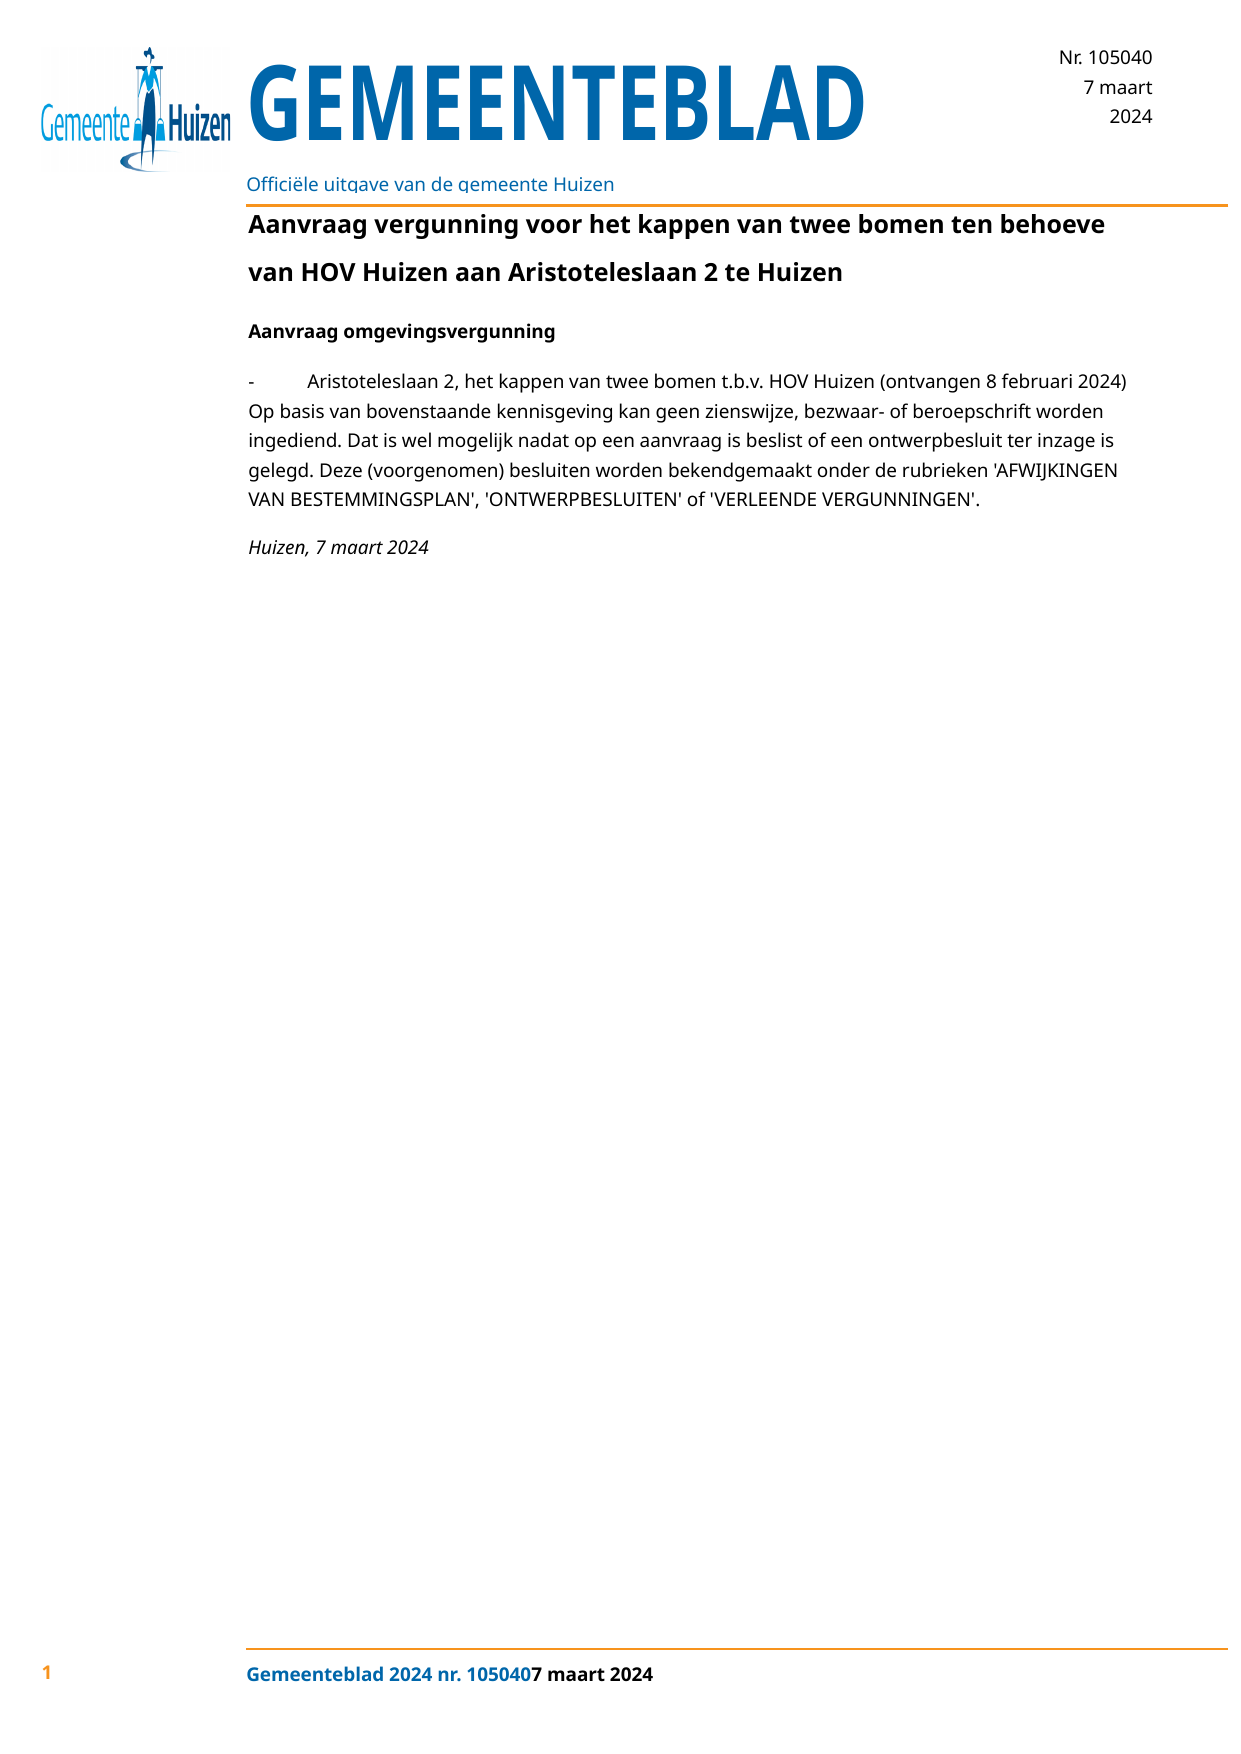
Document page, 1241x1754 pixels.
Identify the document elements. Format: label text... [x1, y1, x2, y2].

picture [41, 47, 231, 172]
text Aanvraag vergunning voor het kappen van twee bomen ten behoeve van HOV Huizen aan Aristoteleslaan 2 te Huizen [248, 207, 1152, 288]
text Huizen, 7 maart 2024 [248, 534, 1152, 560]
text Op basis van bovenstaande kennisgeving kan geen zienswijze, bezwaar- of beroepschrift worden ingediend. Dat is wel mogelijk nadat op een aanvraag is beslist of een ontwerpbesluit ter inzage is gelegd. Deze (voorgenomen) besluiten worden bekendgemaakt onder de rubrieken 'AFWIJKINGEN VAN BESTEMMINGSPLAN', 'ONTWERPBESLUITEN' of 'VERLEENDE VERGUNNINGEN'. [248, 398, 1152, 512]
text Aanvraag omgevingsvergunning [248, 318, 1152, 344]
list Aristoteleslaan 2, het kappen van twee bomen t.b.v. HOV Huizen (ontvangen 8 februari 2024) [248, 368, 1152, 394]
